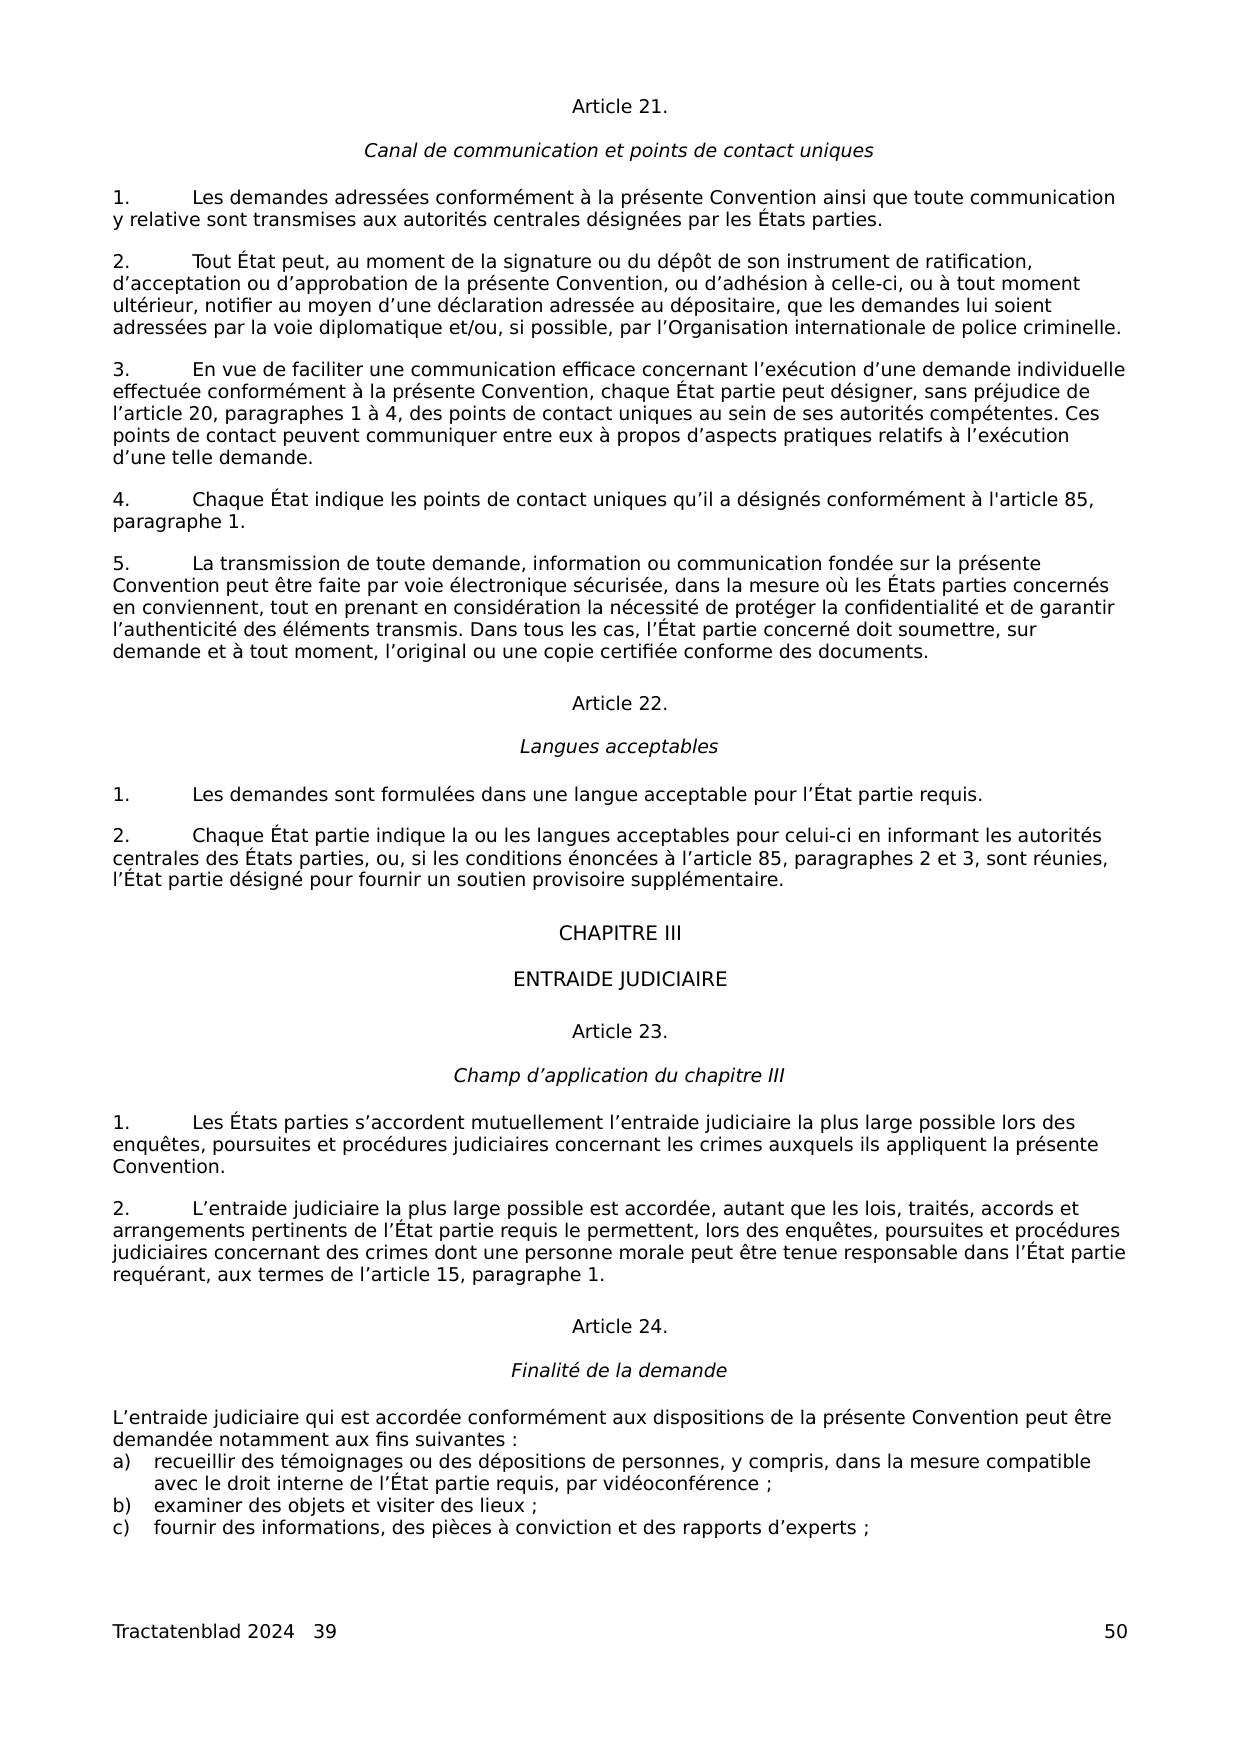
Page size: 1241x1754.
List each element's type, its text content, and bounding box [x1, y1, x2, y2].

subtitle CHAPITRE III ENTRAIDE JUDICIAIRE [112, 921, 1128, 991]
text a) recueillir des témoignages ou des dépositions de personnes, y compris, dans la mesure compatible avec le droit interne de l’État partie requis, par vidéoconférence ; [112, 1451, 1128, 1495]
subtitle Article 24. Finalité de la demande [112, 1316, 1128, 1382]
text b) examiner des objets et visiter des lieux ; [112, 1495, 1128, 1517]
subtitle Article 21. Canal de communication et points de contact uniques [112, 96, 1128, 162]
text 2. Tout État peut, au moment de la signature ou du dépôt de son instrument de ratification, d’acceptation ou d’approbation de la présente Convention, ou d’adhésion à celle-ci, ou à tout moment ultérieur, notifier au moyen d’une déclaration adressée au dépositaire, que les demandes lui soient adressées par la voie diplomatique et/ou, si possible, par l’Organisation internationale de police criminelle. [112, 251, 1128, 339]
text c) fournir des informations, des pièces à conviction et des rapports d’experts ; [112, 1517, 1128, 1539]
text 5. La transmission de toute demande, information ou communication fondée sur la présente Convention peut être faite par voie électronique sécurisée, dans la mesure où les États parties concernés en conviennent, tout en prenant en considération la nécessité de protéger la confidentialité et de garantir l’authenticité des éléments transmis. Dans tous les cas, l’État partie concerné doit soumettre, sur demande et à tout moment, l’original ou une copie certifiée conforme des documents. [112, 553, 1128, 662]
text 1. Les États parties s’accordent mutuellement l’entraide judiciaire la plus large possible lors des enquêtes, poursuites et procédures judiciaires concernant les crimes auxquels ils appliquent la présente Convention. [112, 1112, 1128, 1178]
text 1. Les demandes adressées conformément à la présente Convention ainsi que toute communication y relative sont transmises aux autorités centrales désignées par les États parties. [112, 187, 1128, 231]
text 3. En vue de faciliter une communication efficace concernant l’exécution d’une demande individuelle effectuée conformément à la présente Convention, chaque État partie peut désigner, sans préjudice de l’article 20, paragraphes 1 à 4, des points de contact uniques au sein de ses autorités compétentes. Ces points de contact peuvent communiquer entre eux à propos d’aspects pratiques relatifs à l’exécution d’une telle demande. [112, 359, 1128, 469]
text L’entraide judiciaire qui est accordée conformément aux dispositions de la présente Convention peut être demandée notamment aux fins suivantes : [112, 1407, 1128, 1451]
subtitle Article 22. Langues acceptables [112, 692, 1128, 758]
text 2. L’entraide judiciaire la plus large possible est accordée, autant que les lois, traités, accords et arrangements pertinents de l’État partie requis le permettent, lors des enquêtes, poursuites et procédures judiciaires concernant des crimes dont une personne morale peut être tenue responsable dans l’État partie requérant, aux termes de l’article 15, paragraphe 1. [112, 1198, 1128, 1286]
text 2. Chaque État partie indique la ou les langues acceptables pour celui-ci en informant les autorités centrales des États parties, ou, si les conditions énoncées à l’article 85, paragraphes 2 et 3, sont réunies, l’État partie désigné pour fournir un soutien provisoire supplémentaire. [112, 825, 1128, 891]
text 1. Les demandes sont formulées dans une langue acceptable pour l’État partie requis. [112, 783, 1128, 805]
text 4. Chaque État indique les points de contact uniques qu’il a désignés conformément à l'article 85, paragraphe 1. [112, 489, 1128, 533]
subtitle Article 23. Champ d’application du chapitre III [112, 1021, 1128, 1087]
